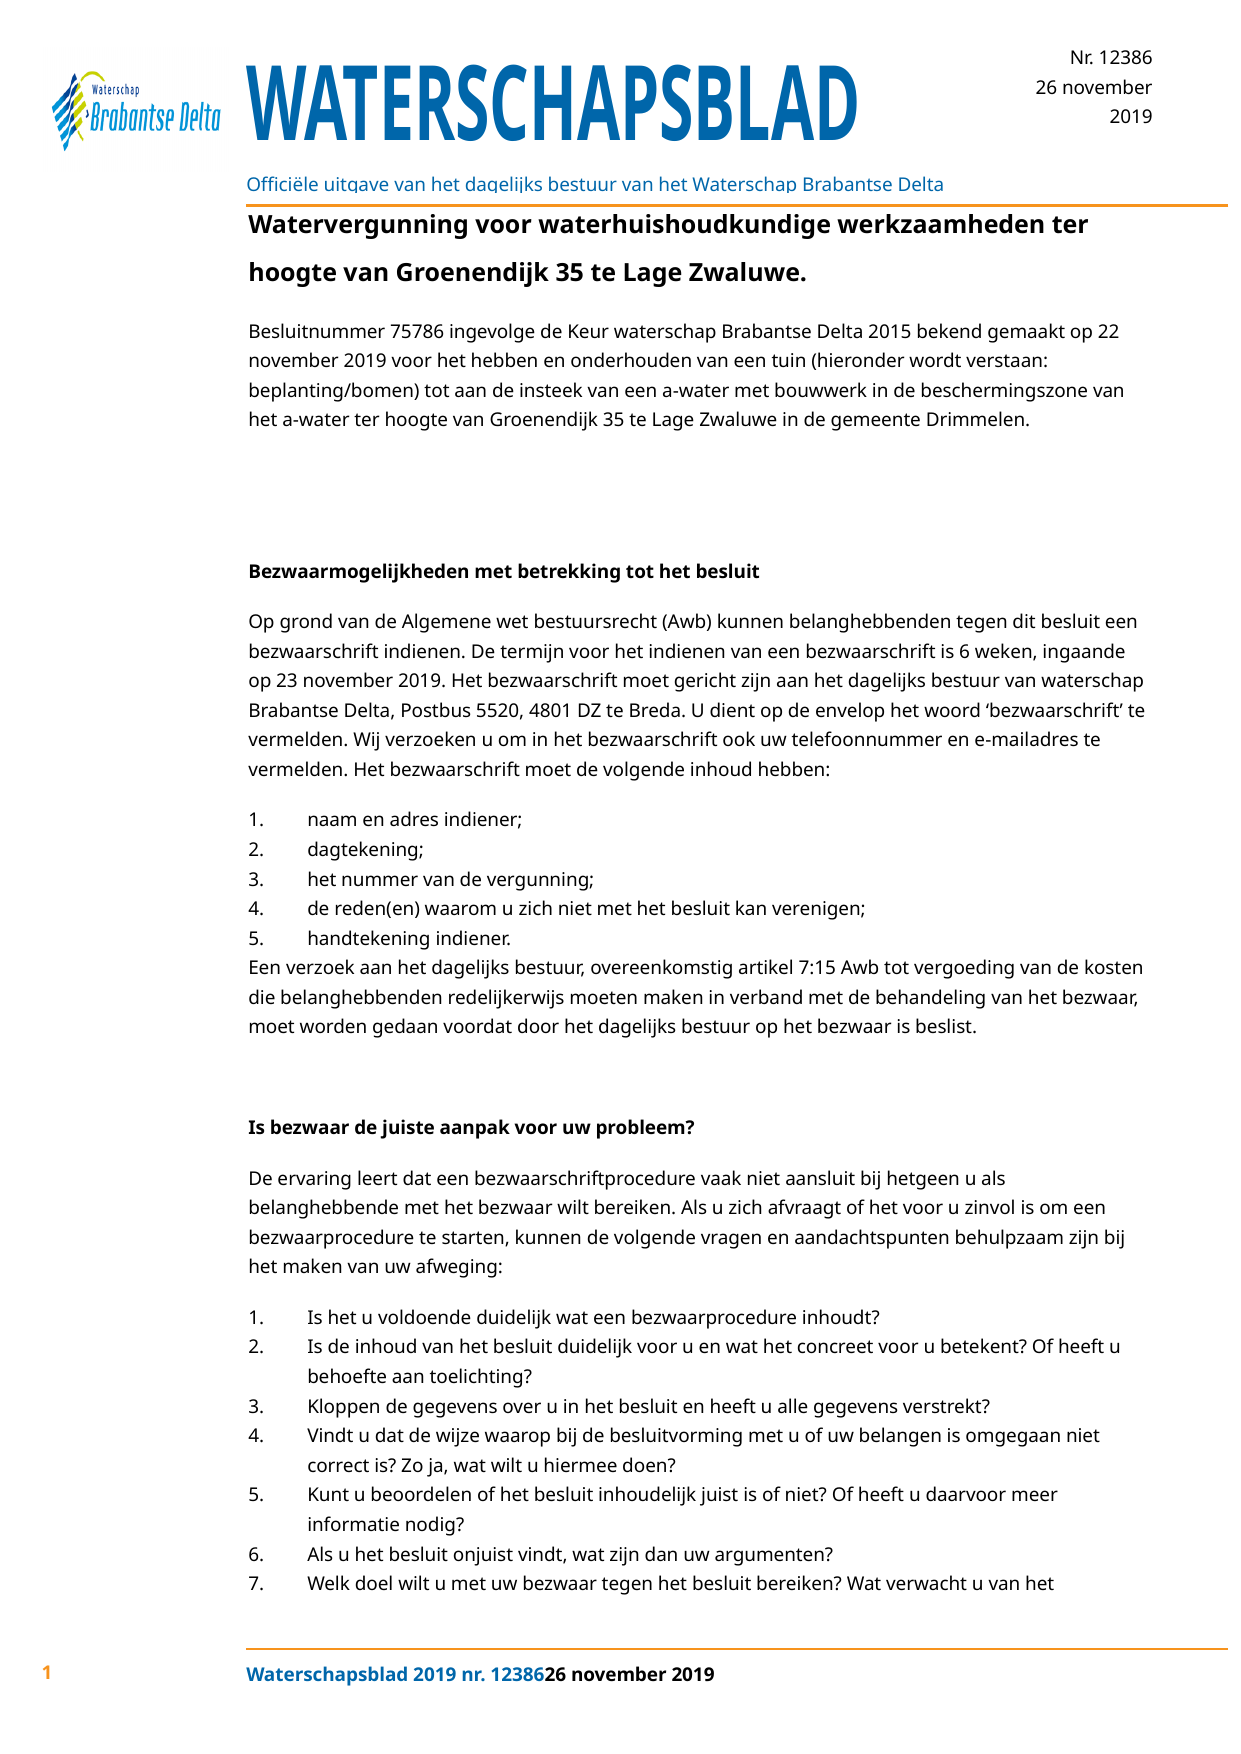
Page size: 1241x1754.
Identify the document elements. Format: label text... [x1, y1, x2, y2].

text Een verzoek aan het dagelijks bestuur, overeenkomstig artikel 7:15 Awb tot vergoeding van de kosten die belanghebbenden redelijkerwijs moeten maken in verband met de behandeling van het bezwaar, moet worden gedaan voordat door het dagelijks bestuur op het bezwaar is beslist. [248, 954, 1152, 1039]
list Vindt u dat de wijze waarop bij de besluitvorming met u of uw belangen is omgegaan niet correct is? Zo ja, wat wilt u hiermee doen? [248, 1422, 1152, 1478]
list Als u het besluit onjuist vindt, wat zijn dan uw argumenten? [248, 1541, 1152, 1567]
list naam en adres indiener; [248, 807, 1152, 832]
text Is bezwaar de juiste aanpak voor uw probleem? [248, 1114, 1152, 1140]
picture [41, 47, 231, 172]
text Bezwaarmogelijkheden met betrekking tot het besluit [248, 558, 1152, 584]
list de reden(en) waarom u zich niet met het besluit kan verenigen; [248, 895, 1152, 921]
list Welk doel wilt u met uw bezwaar tegen het besluit bereiken? Wat verwacht u van het [248, 1570, 1152, 1596]
list het nummer van de vergunning; [248, 866, 1152, 892]
text Watervergunning voor waterhuishoudkundige werkzaamheden ter hoogte van Groenendijk 35 te Lage Zwaluwe. [248, 207, 1152, 288]
list Kunt u beoordelen of het besluit inhoudelijk juist is of niet? Of heeft u daarvoor meer informatie nodig? [248, 1482, 1152, 1537]
text Besluitnummer 75786 ingevolge de Keur waterschap Brabantse Delta 2015 bekend gemaakt op 22 november 2019 voor het hebben en onderhouden van een tuin (hieronder wordt verstaan: beplanting/bomen) tot aan de insteek van een a-water met bouwwerk in de beschermingszone van het a-water ter hoogte van Groenendijk 35 te Lage Zwaluwe in de gemeente Drimmelen. [248, 318, 1152, 432]
list Is de inhoud van het besluit duidelijk voor u en wat het concreet voor u betekent? Of heeft u behoefte aan toelichting? [248, 1334, 1152, 1389]
text Op grond van de Algemene wet bestuursrecht (Awb) kunnen belanghebbenden tegen dit besluit een bezwaarschrift indienen. De termijn voor het indienen van een bezwaarschrift is 6 weken, ingaande op 23 november 2019. Het bezwaarschrift moet gericht zijn aan het dagelijks bestuur van waterschap Brabantse Delta, Postbus 5520, 4801 DZ te Breda. U dient op de envelop het woord ‘bezwaarschrift’ te vermelden. Wij verzoeken u om in het bezwaarschrift ook uw telefoonnummer en e‑mailadres te vermelden. Het bezwaarschrift moet de volgende inhoud hebben: [248, 608, 1152, 782]
list Kloppen de gegevens over u in het besluit en heeft u alle gegevens verstrekt? [248, 1393, 1152, 1419]
list handtekening indiener. [248, 925, 1152, 951]
list dagtekening; [248, 836, 1152, 862]
text De ervaring leert dat een bezwaarschriftprocedure vaak niet aansluit bij hetgeen u als belanghebbende met het bezwaar wilt bereiken. Als u zich afvraagt of het voor u zinvol is om een bezwaarprocedure te starten, kunnen de volgende vragen en aandachtspunten behulpzaam zijn bij het maken van uw afweging: [248, 1165, 1152, 1279]
list Is het u voldoende duidelijk wat een bezwaarprocedure inhoudt? [248, 1304, 1152, 1330]
